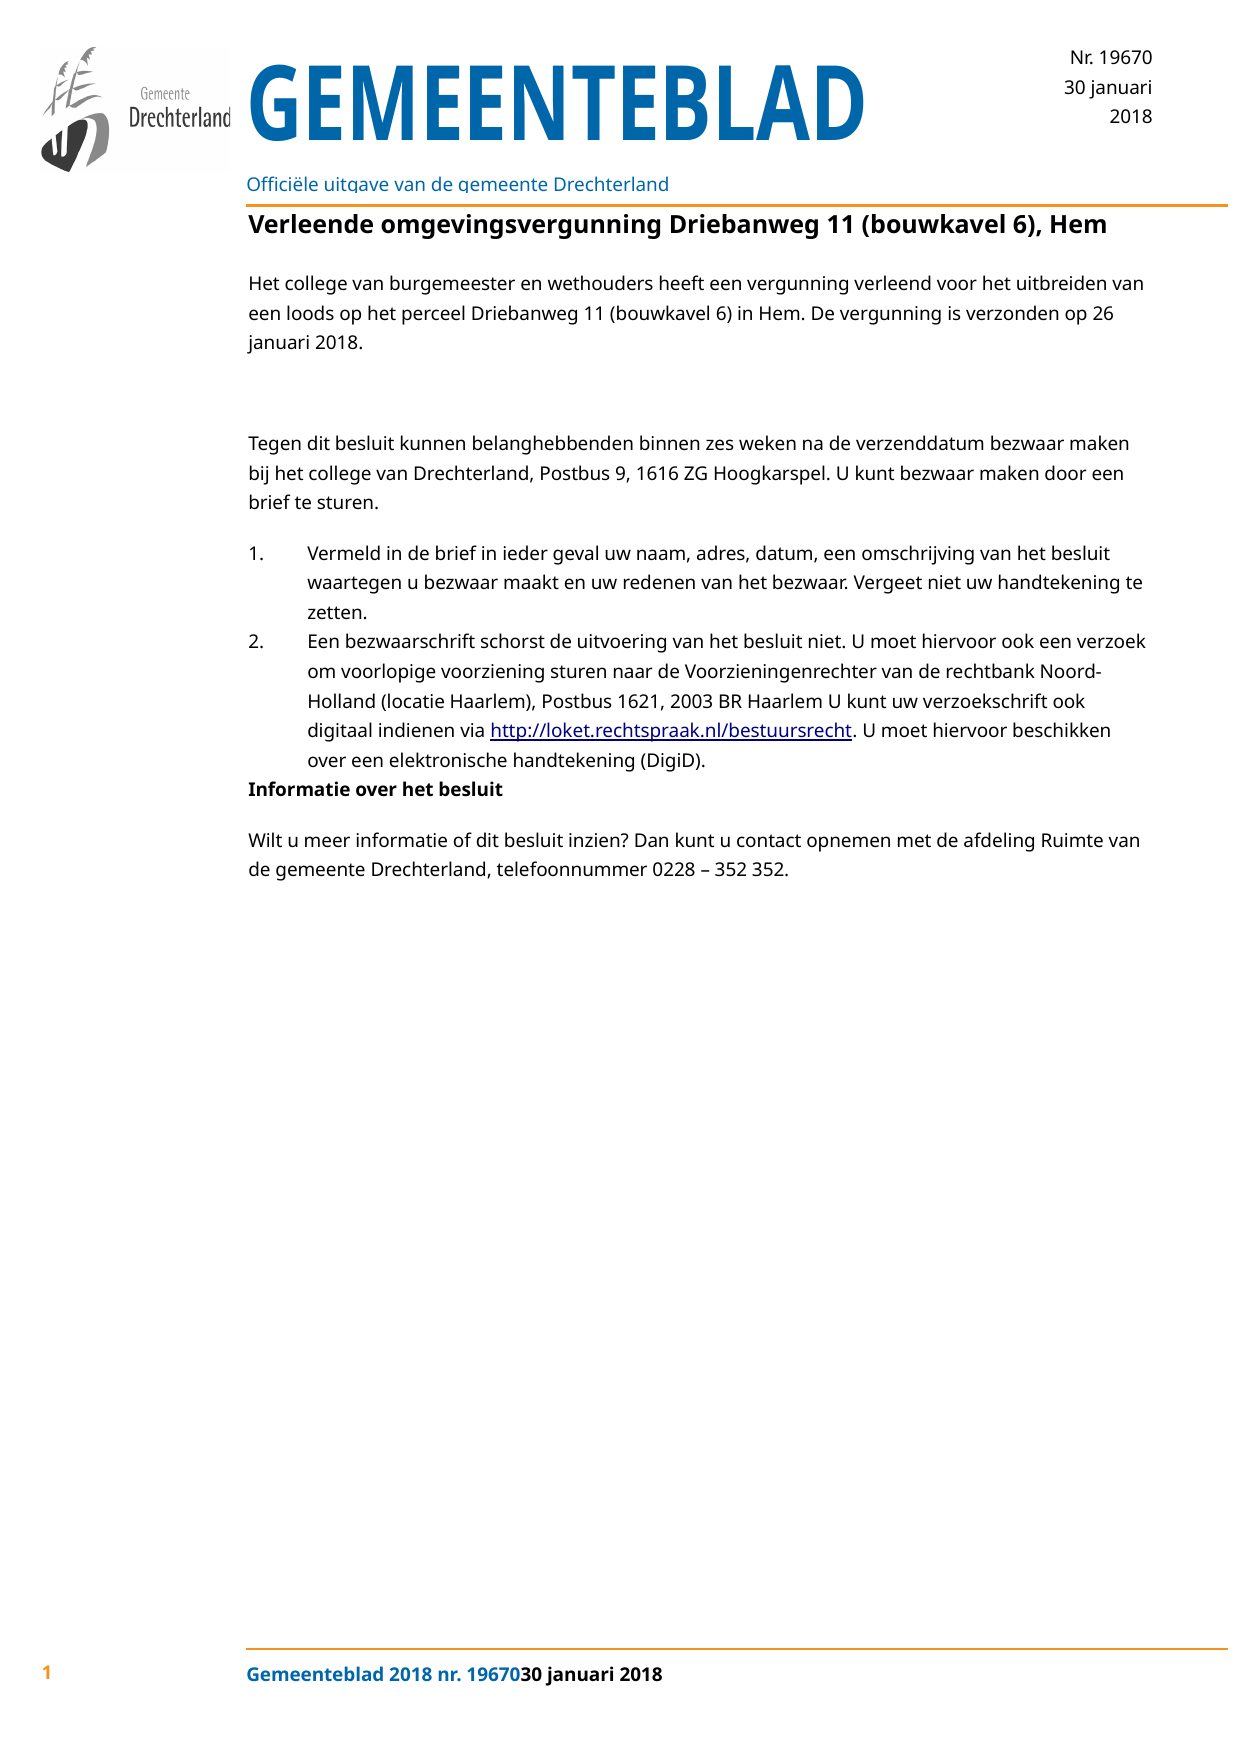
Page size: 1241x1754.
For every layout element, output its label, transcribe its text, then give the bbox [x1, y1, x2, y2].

list Een bezwaarschrift schorst de uitvoering van het besluit niet. U moet hiervoor ook een verzoek om voorlopige voorziening sturen naar de Voorzieningenrechter van de rechtbank Noord-Holland (locatie Haarlem), Postbus 1621, 2003 BR Haarlem U kunt uw verzoekschrift ook digitaal indienen via http://loket.rechtspraak.nl/bestuursrecht. U moet hiervoor beschikken over een elektronische handtekening (DigiD). [248, 629, 1152, 773]
text Informatie over het besluit [248, 777, 1152, 802]
picture [41, 47, 231, 172]
list Vermeld in de brief in ieder geval uw naam, adres, datum, een omschrijving van het besluit waartegen u bezwaar maakt en uw redenen van het bezwaar. Vergeet niet uw handtekening te zetten. [248, 540, 1152, 625]
text Het college van burgemeester en wethouders heeft een vergunning verleend voor het uitbreiden van een loods op het perceel Driebanweg 11 (bouwkavel 6) in Hem. De vergunning is verzonden op 26 januari 2018. [248, 270, 1152, 355]
text Wilt u meer informatie of dit besluit inzien? Dan kunt u contact opnemen met de afdeling Ruimte van de gemeente Drechterland, telefoonnummer 0228 – 352 352. [248, 827, 1152, 882]
text Verleende omgevingsvergunning Driebanweg 11 (bouwkavel 6), Hem [248, 207, 1152, 241]
text Tegen dit besluit kunnen belanghebbenden binnen zes weken na de verzenddatum bezwaar maken bij het college van Drechterland, Postbus 9, 1616 ZG Hoogkarspel. U kunt bezwaar maken door een brief te sturen. [248, 430, 1152, 515]
